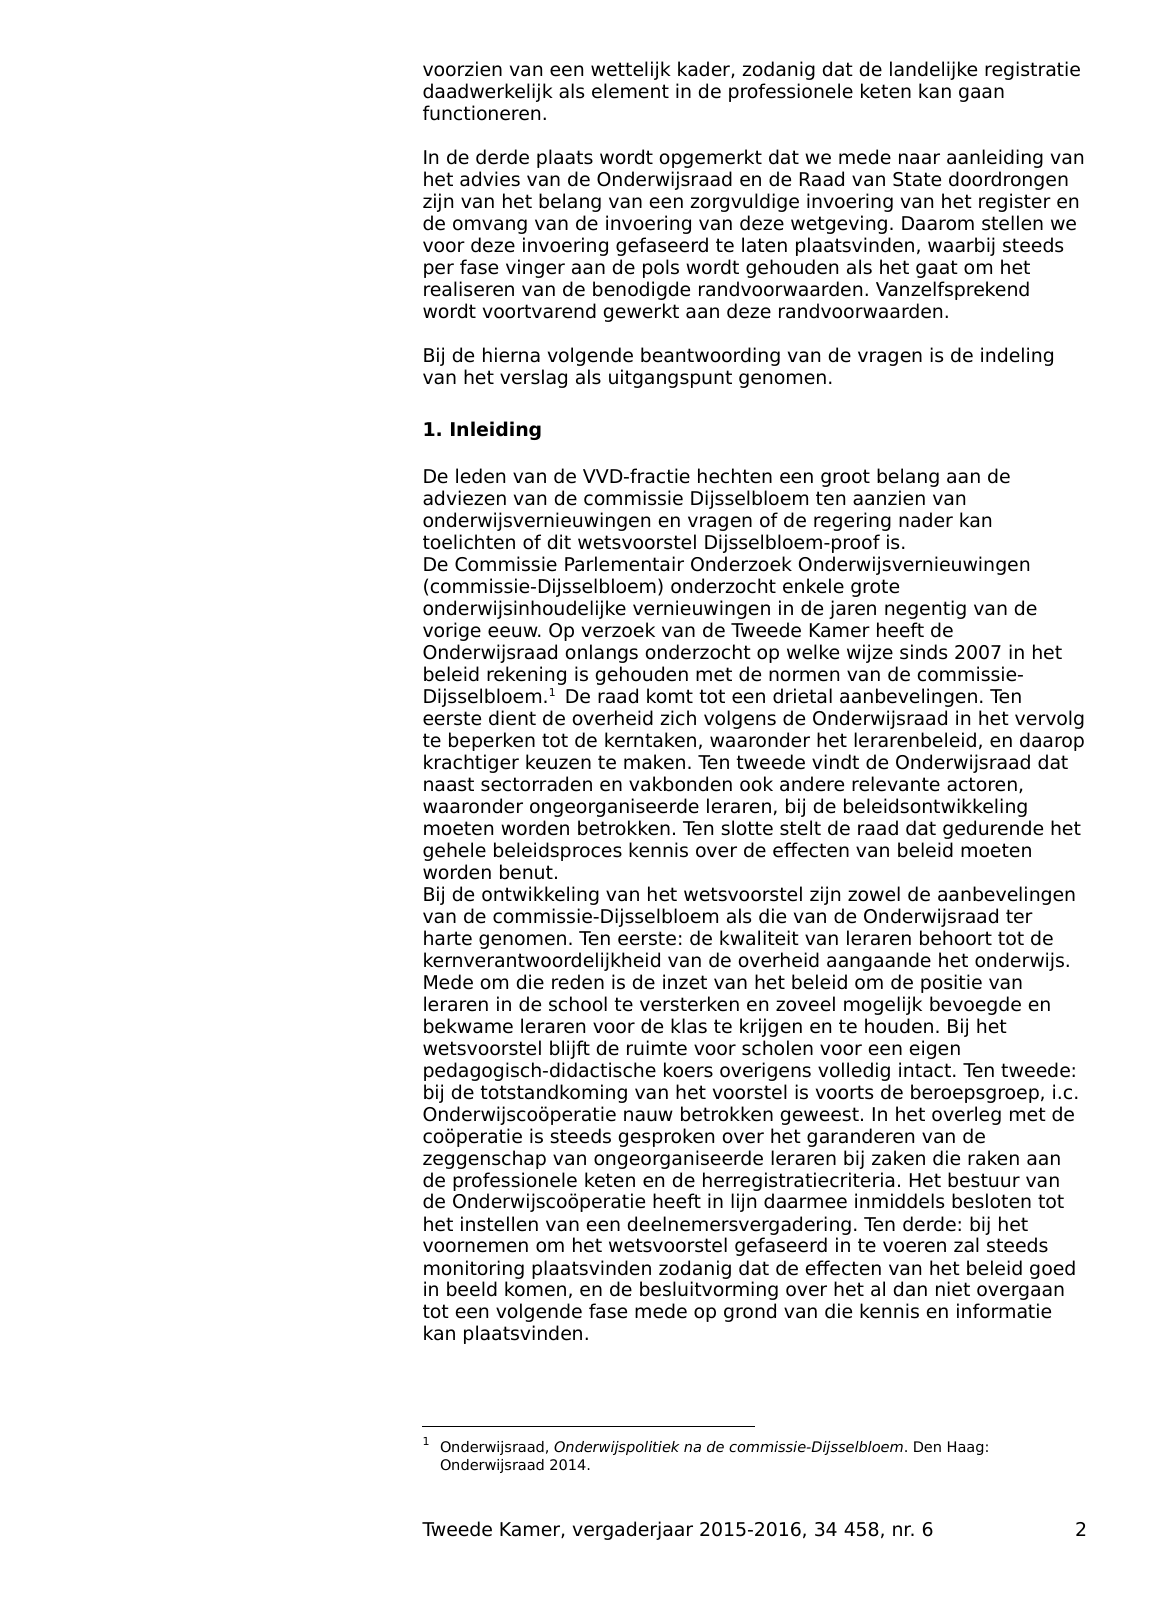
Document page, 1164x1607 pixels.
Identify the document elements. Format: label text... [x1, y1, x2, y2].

text Bij de hierna volgende beantwoording van de vragen is de indeling van het verslag als uitgangspunt genomen. [422, 345, 1087, 389]
text De Commissie Parlementair Onderzoek Onderwijsvernieuwingen (commissie-Dijsselbloem) onderzocht enkele grote onderwijsinhoudelijke vernieuwingen in de jaren negentig van de vorige eeuw. Op verzoek van de Tweede Kamer heeft de Onderwijsraad onlangs onderzocht op welke wijze sinds 2007 in het beleid rekening is gehouden met de normen van de commissie-Dijsselbloem. De raad komt tot een drietal aanbevelingen. Ten eerste dient de overheid zich volgens de Onderwijsraad in het vervolg te beperken tot de kerntaken, waaronder het lerarenbeleid, en daarop krachtiger keuzen te maken. Ten tweede vindt de Onderwijsraad dat naast sectorraden en vakbonden ook andere relevante actoren, waaronder ongeorganiseerde leraren, bij de beleidsontwikkeling moeten worden betrokken. Ten slotte stelt de raad dat gedurende het gehele beleidsproces kennis over de effecten van beleid moeten worden benut. [422, 554, 1087, 884]
text Onderwijsraad, Onderwijspolitiek na de commissie-Dijsselbloem. Den Haag: Onderwijsraad 2014. [422, 1435, 1087, 1474]
text Bij de ontwikkeling van het wetsvoorstel zijn zowel de aanbevelingen van de commissie-Dijsselbloem als die van de Onderwijsraad ter harte genomen. Ten eerste: de kwaliteit van leraren behoort tot de kernverantwoordelijkheid van de overheid aangaande het onderwijs. Mede om die reden is de inzet van het beleid om de positie van leraren in de school te versterken en zoveel mogelijk bevoegde en bekwame leraren voor de klas te krijgen en te houden. Bij het wetsvoorstel blijft de ruimte voor scholen voor een eigen pedagogisch-didactische koers overigens volledig intact. Ten tweede: bij de totstandkoming van het voorstel is voorts de beroepsgroep, i.c. Onderwijscoöperatie nauw betrokken geweest. In het overleg met de coöperatie is steeds gesproken over het garanderen van de zeggenschap van ongeorganiseerde leraren bij zaken die raken aan de professionele keten en de herregistratiecriteria. Het bestuur van de Onderwijscoöperatie heeft in lijn daarmee inmiddels besloten tot het instellen van een deelnemersvergadering. Ten derde: bij het voornemen om het wetsvoorstel gefaseerd in te voeren zal steeds monitoring plaatsvinden zodanig dat de effecten van het beleid goed in beeld komen, en de besluitvorming over het al dan niet overgaan tot een volgende fase mede op grond van die kennis en informatie kan plaatsvinden. [422, 884, 1087, 1345]
text De leden van de VVD-fractie hechten een groot belang aan de adviezen van de commissie Dijsselbloem ten aanzien van onderwijsvernieuwingen en vragen of de regering nader kan toelichten of dit wetsvoorstel Dijsselbloem-proof is. [422, 466, 1087, 554]
text In de derde plaats wordt opgemerkt dat we mede naar aanleiding van het advies van de Onderwijsraad en de Raad van State doordrongen zijn van het belang van een zorgvuldige invoering van het register en de omvang van de invoering van deze wetgeving. Daarom stellen we voor deze invoering gefaseerd te laten plaatsvinden, waarbij steeds per fase vinger aan de pols wordt gehouden als het gaat om het realiseren van de benodigde randvoorwaarden. Vanzelfsprekend wordt voortvarend gewerkt aan deze randvoorwaarden. [422, 147, 1087, 323]
text voorzien van een wettelijk kader, zodanig dat de landelijke registratie daadwerkelijk als element in de professionele keten kan gaan functioneren. [422, 59, 1087, 125]
subtitle 1. Inleiding [422, 419, 1087, 441]
